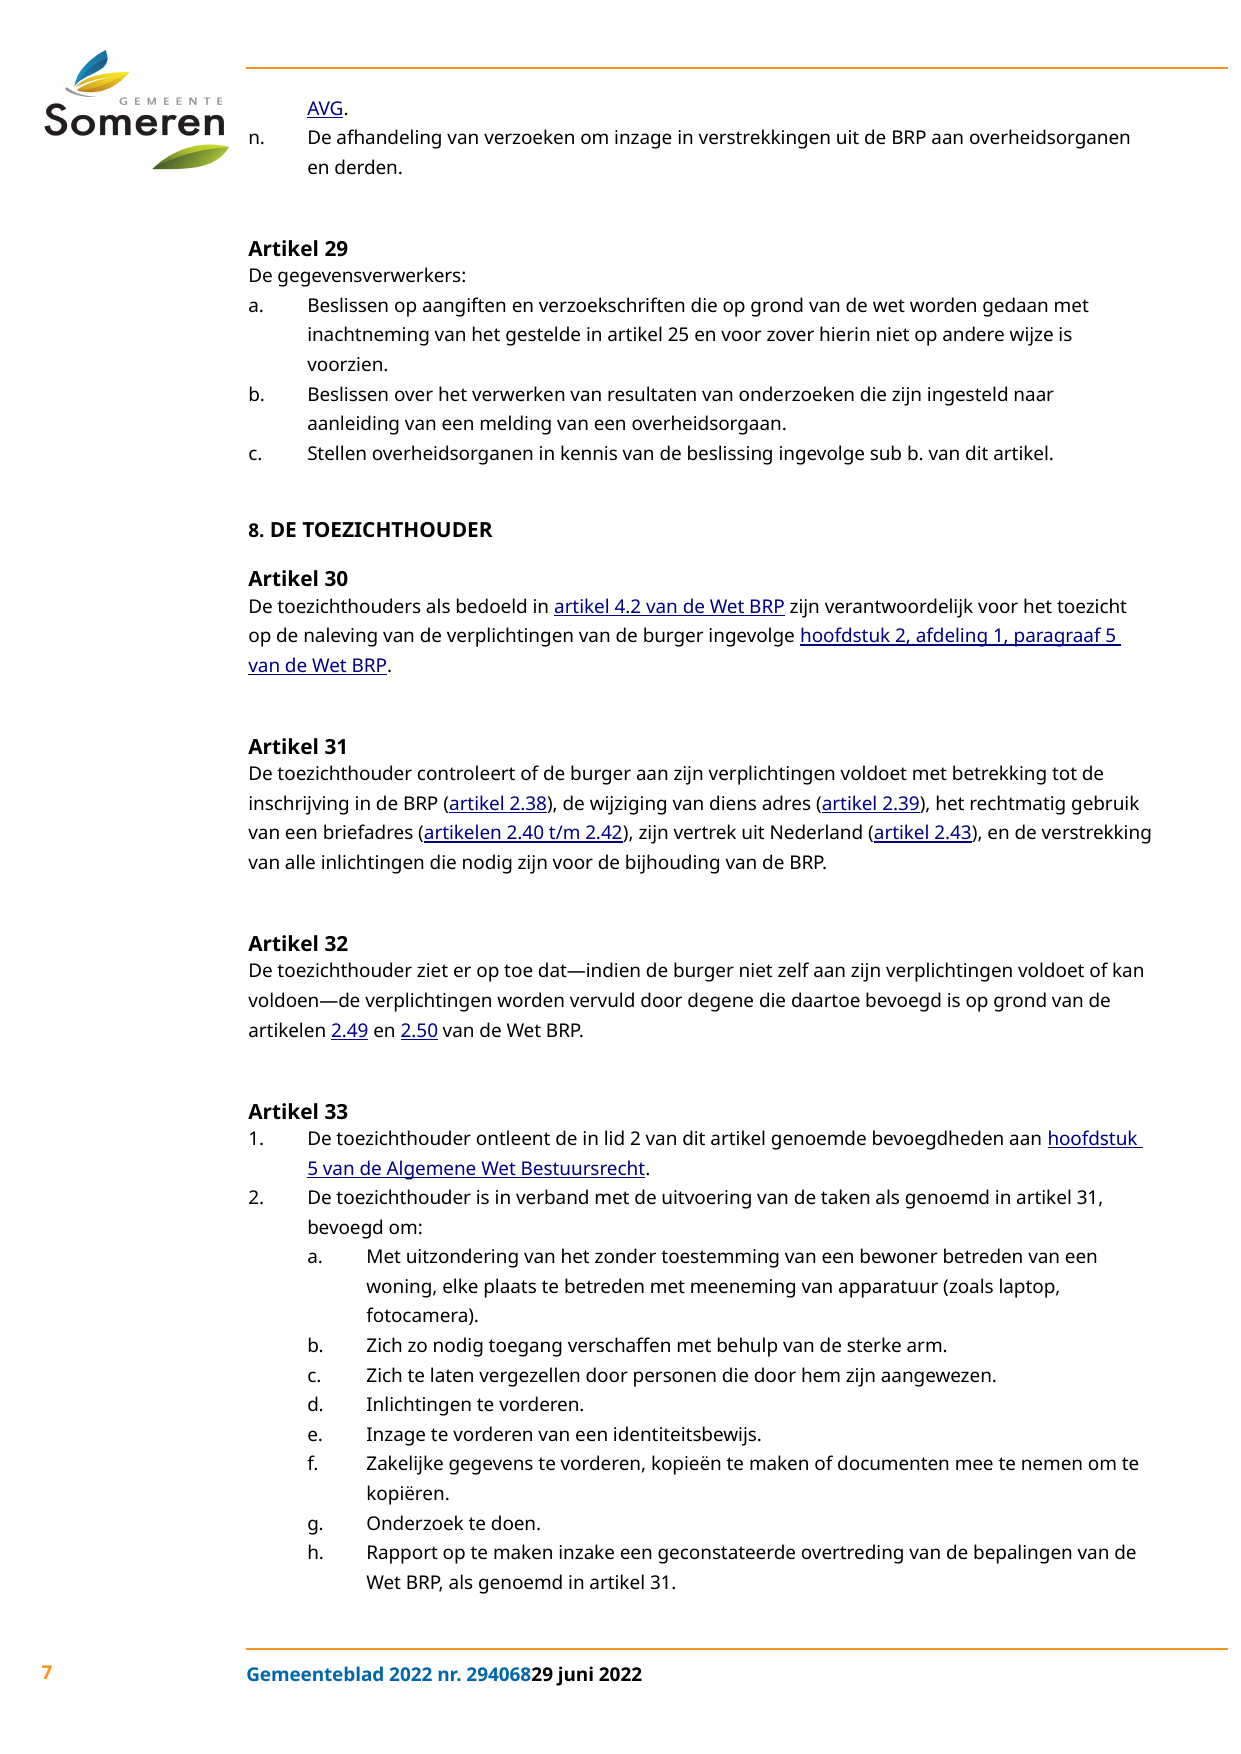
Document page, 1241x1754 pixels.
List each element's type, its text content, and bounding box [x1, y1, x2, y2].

text De toezichthouders als bedoeld in artikel 4.2 van de Wet BRP zijn verantwoordelijk voor het toezicht op de naleving van de verplichtingen van de burger ingevolge hoofdstuk 2, afdeling 1, paragraaf 5 van de Wet BRP. [248, 593, 1152, 678]
picture [41, 47, 231, 172]
list Beslissen over het verwerken van resultaten van onderzoeken die zijn ingesteld naar aanleiding van een melding van een overheidsorgaan. [248, 381, 1152, 436]
list Zich zo nodig toegang verschaffen met behulp van de sterke arm. [307, 1332, 1152, 1358]
list Onderzoek te doen. [307, 1510, 1152, 1536]
list Rapport op te maken inzake een geconstateerde overtreding van de bepalingen van de Wet BRP, als genoemd in artikel 31. [307, 1539, 1152, 1595]
text De toezichthouder ziet er op toe dat—indien de burger niet zelf aan zijn verplichtingen voldoet of kan voldoen—de verplichtingen worden vervuld door degene die daartoe bevoegd is op grond van de artikelen 2.49 en 2.50 van de Wet BRP. [248, 958, 1152, 1042]
list Inzage te vorderen van een identiteitsbewijs. [307, 1421, 1152, 1447]
list Inlichtingen te vorderen. [307, 1391, 1152, 1417]
list Zakelijke gegevens te vorderen, kopieën te maken of documenten mee te nemen om te kopiëren. [307, 1451, 1152, 1506]
text Artikel 33 [248, 1097, 1152, 1125]
list De toezichthouder ontleent de in lid 2 van dit artikel genoemde bevoegdheden aan hoofdstuk 5 van de Algemene Wet Bestuursrecht. [248, 1125, 1152, 1181]
text Artikel 29 [248, 234, 1152, 262]
list Beslissen op aangiften en verzoekschriften die op grond van de wet worden gedaan met inachtneming van het gestelde in artikel 25 en voor zover hierin niet op andere wijze is voorzien. [248, 292, 1152, 377]
list De toezichthouder is in verband met de uitvoering van de taken als genoemd in artikel 31, bevoegd om: [248, 1184, 1152, 1240]
text Artikel 32 [248, 929, 1152, 958]
list De afhandeling van verzoeken om inzage in verstrekkingen uit de BRP aan overheidsorganen en derden. [248, 124, 1152, 180]
list AVG. [248, 95, 1152, 121]
list Met uitzondering van het zonder toestemming van een bewoner betreden van een woning, elke plaats te betreden met meeneming van apparatuur (zoals laptop, fotocamera). [307, 1243, 1152, 1328]
text Artikel 30 [248, 564, 1152, 593]
list Zich te laten vergezellen door personen die door hem zijn aangewezen. [307, 1362, 1152, 1388]
text De toezichthouder controleert of de burger aan zijn verplichtingen voldoet met betrekking tot de inschrijving in de BRP (artikel 2.38), de wijziging van diens adres (artikel 2.39), het rechtmatig gebruik van een briefadres (artikelen 2.40 t/m 2.42), zijn vertrek uit Nederland (artikel 2.43), en de verstrekking van alle inlichtingen die nodig zijn voor de bijhouding van de BRP. [248, 760, 1152, 875]
text De gegevensverwerkers: [248, 262, 1152, 288]
text Artikel 31 [248, 732, 1152, 760]
text 8. DE TOEZICHTHOUDER [248, 515, 1152, 543]
list Stellen overheidsorganen in kennis van de beslissing ingevolge sub b. van dit artikel. [248, 440, 1152, 466]
